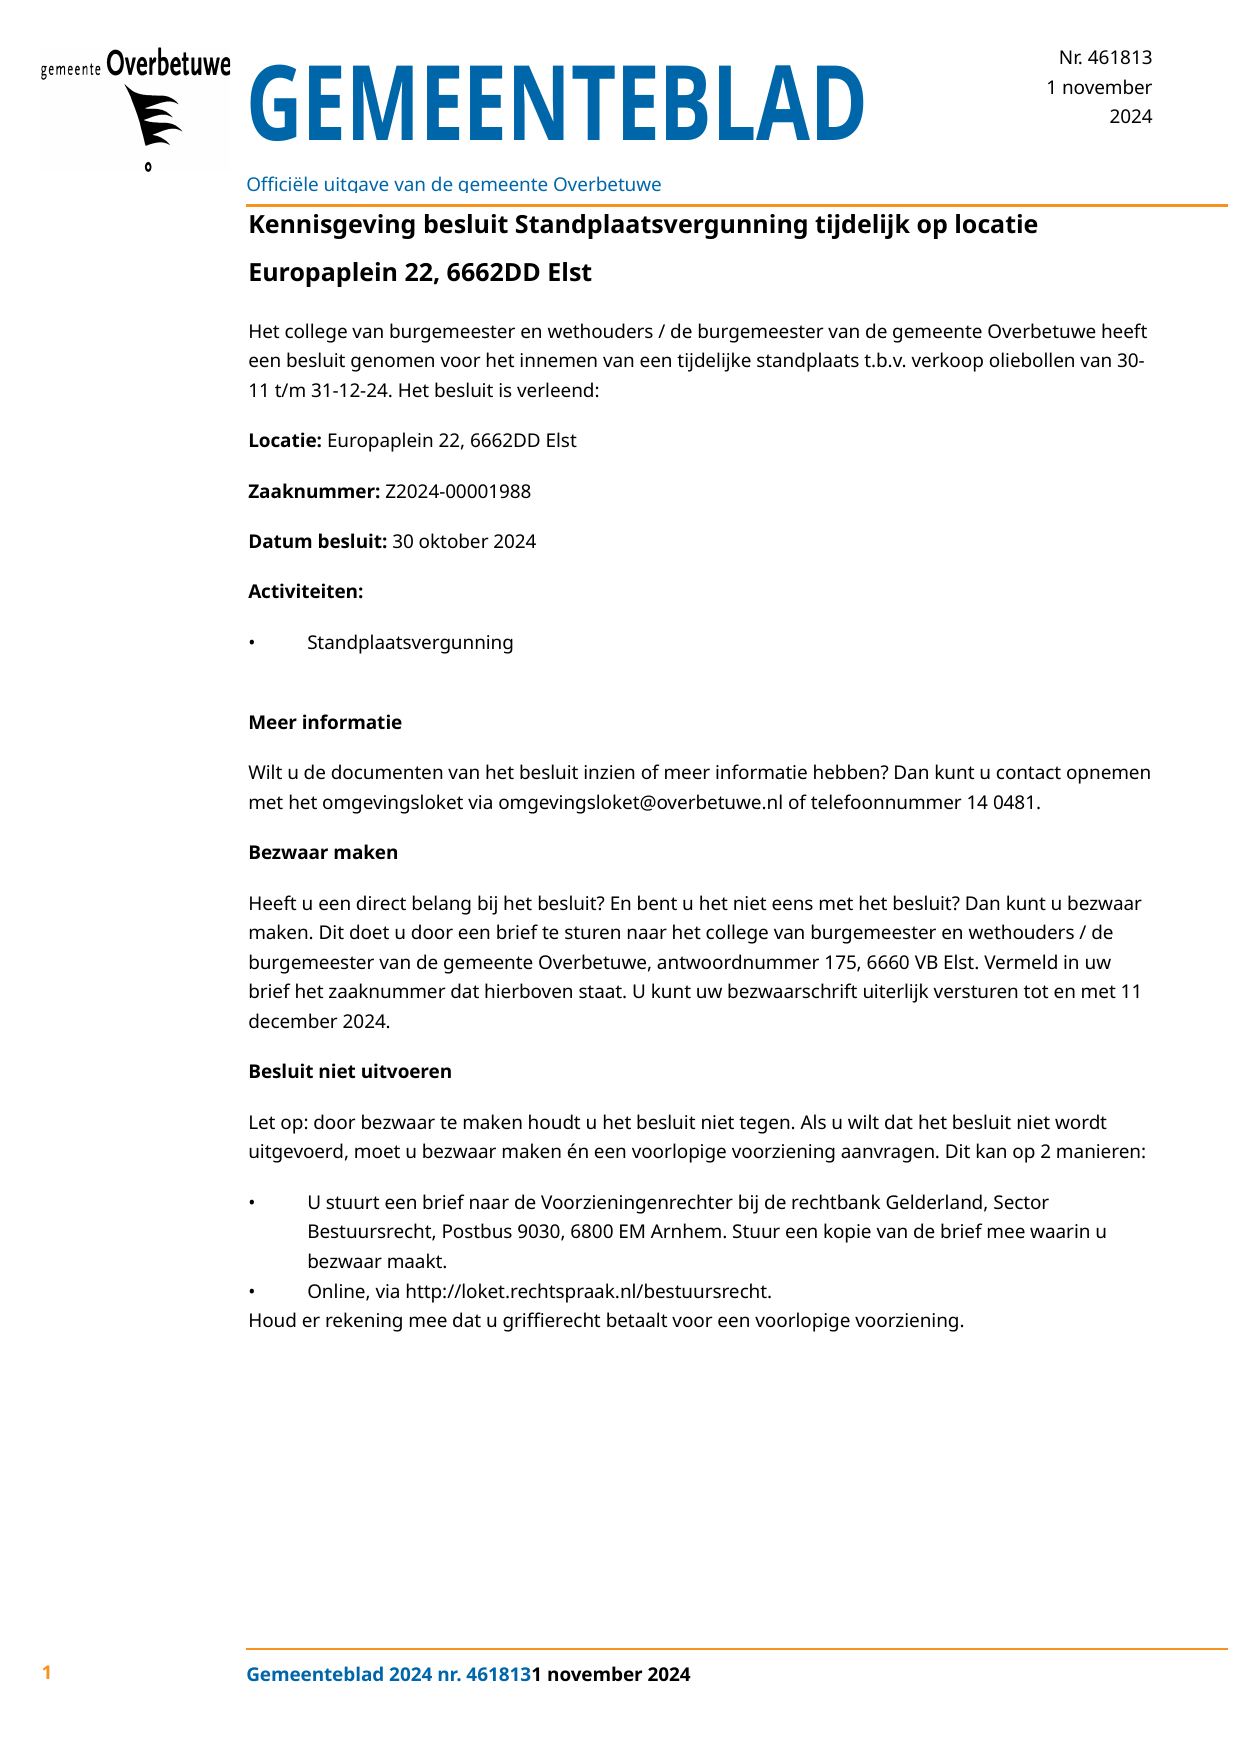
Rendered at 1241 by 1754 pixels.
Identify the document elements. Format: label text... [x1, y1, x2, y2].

text Activiteiten: [248, 579, 1152, 604]
picture [41, 47, 231, 172]
list Online, via http://loket.rechtspraak.nl/bestuursrecht. [248, 1278, 1152, 1304]
list U stuurt een brief naar de Voorzieningenrechter bij de rechtbank Gelderland, Sector Bestuursrecht, Postbus 9030, 6800 EM Arnhem. Stuur een kopie van de brief mee waarin u bezwaar maakt. [248, 1189, 1152, 1274]
text Besluit niet uitvoeren [248, 1059, 1152, 1084]
text Zaaknummer: Z2024-00001988 [248, 478, 1152, 504]
text Kennisgeving besluit Standplaatsvergunning tijdelijk op locatie Europaplein 22, 6662DD Elst [248, 207, 1152, 288]
text Locatie: Europaplein 22, 6662DD Elst [248, 427, 1152, 453]
list Standplaatsvergunning [248, 629, 1152, 655]
text Wilt u de documenten van het besluit inzien of meer informatie hebben? Dan kunt u contact opnemen met het omgevingsloket via omgevingsloket@overbetuwe.nl of telefoonnummer 14 0481. [248, 759, 1152, 815]
text Het college van burgemeester en wethouders / de burgemeester van de gemeente Overbetuwe heeft een besluit genomen voor het innemen van een tijdelijke standplaats t.b.v. verkoop oliebollen van 30-11 t/m 31-12-24. Het besluit is verleend: [248, 318, 1152, 403]
text Houd er rekening mee dat u griffierecht betaalt voor een voorlopige voorziening. [248, 1307, 1152, 1333]
text Heeft u een direct belang bij het besluit? En bent u het niet eens met het besluit? Dan kunt u bezwaar maken. Dit doet u door een brief te sturen naar het college van burgemeester en wethouders / de burgemeester van de gemeente Overbetuwe, antwoordnummer 175, 6660 VB Elst. Vermeld in uw brief het zaaknummer dat hierboven staat. U kunt uw bezwaarschrift uiterlijk versturen tot en met 11 december 2024. [248, 890, 1152, 1034]
text Let op: door bezwaar te maken houdt u het besluit niet tegen. Als u wilt dat het besluit niet wordt uitgevoerd, moet u bezwaar maken én een voorlopige voorziening aanvragen. Dit kan op 2 manieren: [248, 1109, 1152, 1164]
text Meer informatie [248, 709, 1152, 735]
text Bezwaar maken [248, 839, 1152, 865]
text Datum besluit: 30 oktober 2024 [248, 528, 1152, 554]
